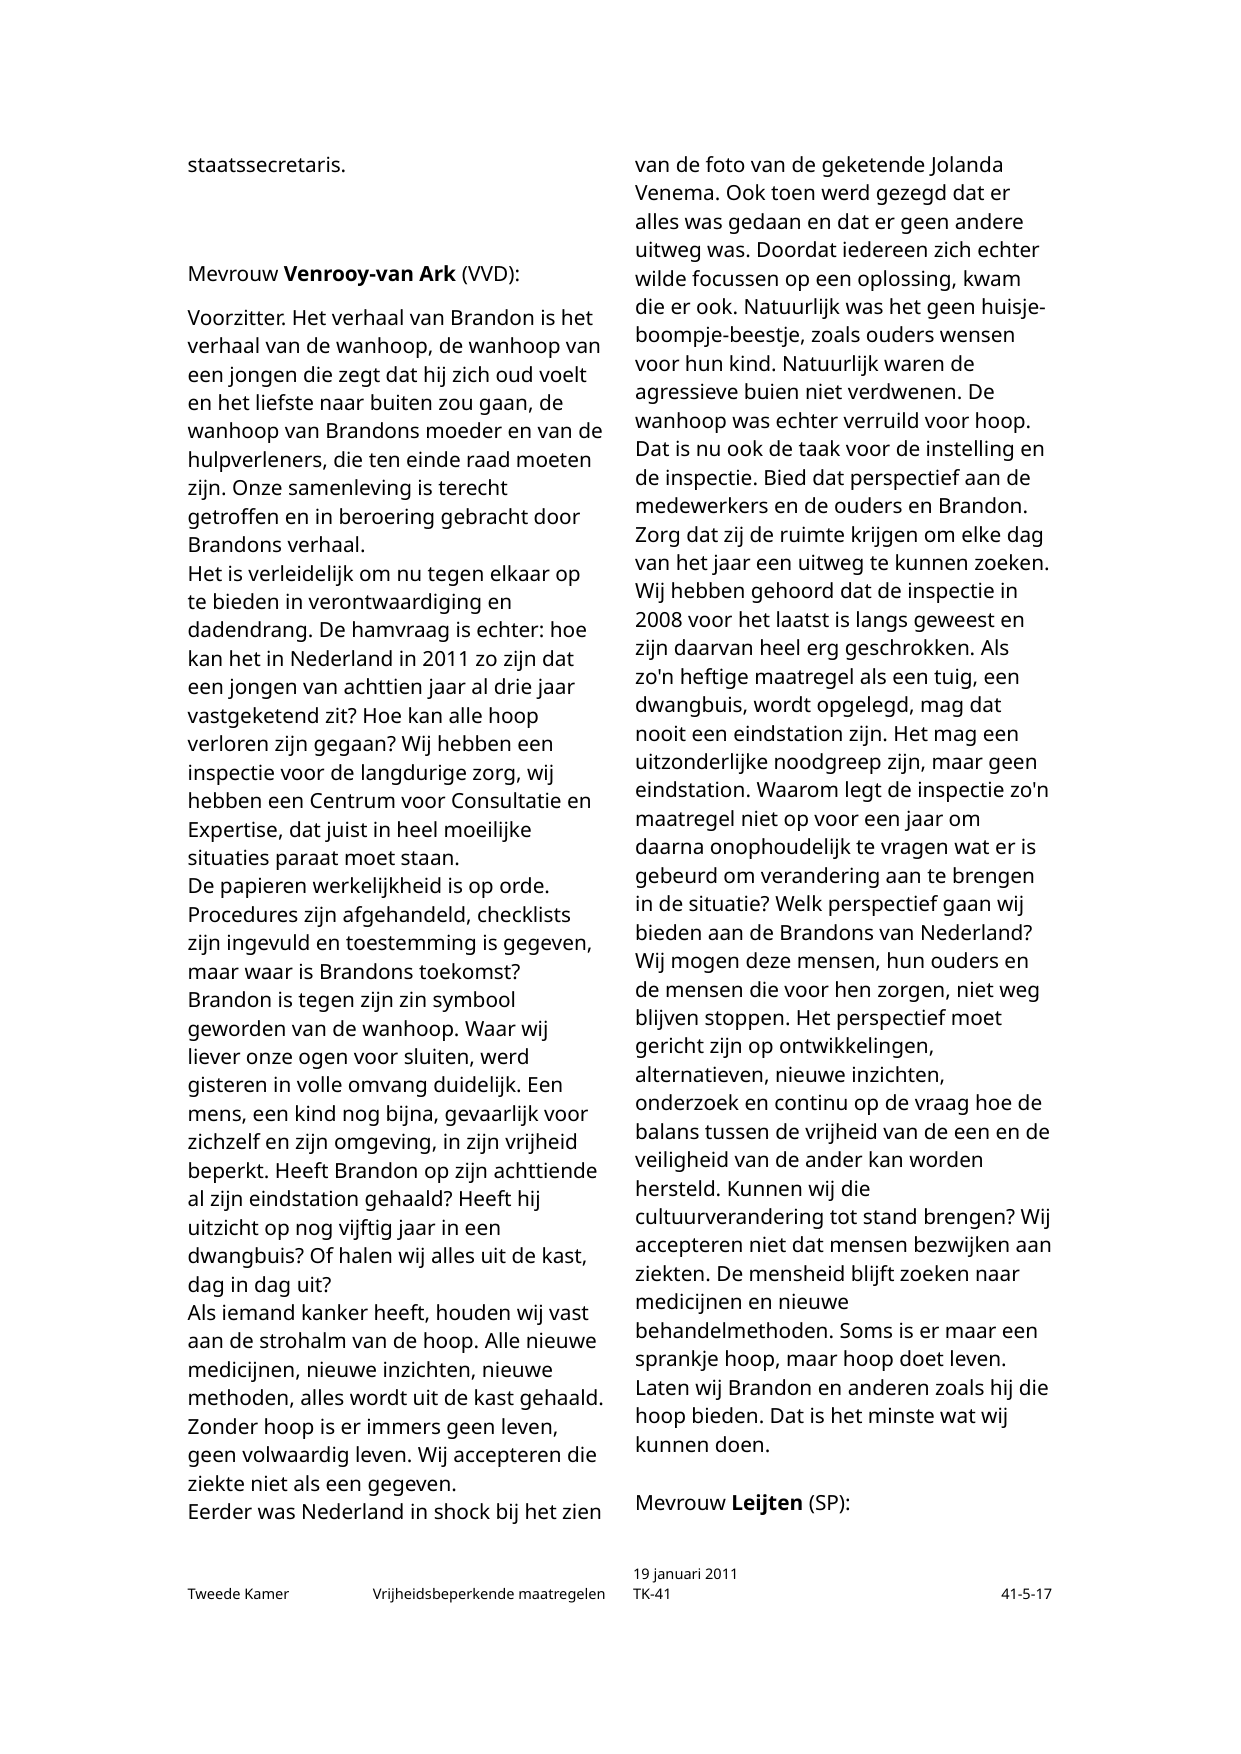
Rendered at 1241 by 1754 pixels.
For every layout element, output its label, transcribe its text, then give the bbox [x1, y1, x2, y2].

text Als iemand kanker heeft, houden wij vast aan de strohalm van de hoop. Alle nieuwe medicijnen, nieuwe inzichten, nieuwe methoden, alles wordt uit de kast gehaald. Zonder hoop is er immers geen leven, geen volwaardig leven. Wij accepteren die ziekte niet als een gegeven. [187, 1298, 605, 1497]
text Wij hebben gehoord dat de inspectie in 2008 voor het laatst is langs geweest en zijn daarvan heel erg geschrokken. Als zo'n heftige maatregel als een tuig, een dwangbuis, wordt opgelegd, mag dat nooit een eindstation zijn. Het mag een uitzonderlijke noodgreep zijn, maar geen eindstation. Waarom legt de inspectie zo'n maatregel niet op voor een jaar om daarna onophoudelijk te vragen wat er is gebeurd om verandering aan te brengen in de situatie? Welk perspectief gaan wij bieden aan de Brandons van Nederland? [635, 577, 1053, 946]
text  [187, 208, 605, 237]
text van de foto van de geketende Jolanda Venema. Ook toen werd gezegd dat er alles was gedaan en dat er geen andere uitweg was. Doordat iedereen zich echter wilde focussen op een oplossing, kwam die er ook. Natuurlijk was het geen huisje-boompje-beestje, zoals ouders wensen voor hun kind. Natuurlijk waren de agressieve buien niet verdwenen. De wanhoop was echter verruild voor hoop. Dat is nu ook de taak voor de instelling en de inspectie. Bied dat perspectief aan de medewerkers en de ouders en Brandon. Zorg dat zij de ruimte krijgen om elke dag van het jaar een uitweg te kunnen zoeken. [635, 150, 1053, 577]
text De papieren werkelijkheid is op orde. Procedures zijn afgehandeld, checklists zijn ingevuld en toestemming is gegeven, maar waar is Brandons toekomst? Brandon is tegen zijn zin symbool geworden van de wanhoop. Waar wij liever onze ogen voor sluiten, werd gisteren in volle omvang duidelijk. Een mens, een kind nog bijna, gevaarlijk voor zichzelf en zijn omgeving, in zijn vrijheid beperkt. Heeft Brandon op zijn achttiende al zijn eindstation gehaald? Heeft hij uitzicht op nog vijftig jaar in een dwangbuis? Of halen wij alles uit de kast, dag in dag uit? [187, 872, 605, 1298]
text Mevrouw Venrooy-van Ark (VVD): [187, 259, 605, 288]
text staatssecretaris. [187, 150, 605, 178]
text Het is verleidelijk om nu tegen elkaar op te bieden in verontwaardiging en dadendrang. De hamvraag is echter: hoe kan het in Nederland in 2011 zo zijn dat een jongen van achttien jaar al drie jaar vastgeketend zit? Hoe kan alle hoop verloren zijn gegaan? Wij hebben een inspectie voor de langdurige zorg, wij hebben een Centrum voor Consultatie en Expertise, dat juist in heel moeilijke situaties paraat moet staan. [187, 559, 605, 872]
text Mevrouw Leijten (SP): [635, 1488, 1053, 1517]
text Wij mogen deze mensen, hun ouders en de mensen die voor hen zorgen, niet weg blijven stoppen. Het perspectief moet gericht zijn op ontwikkelingen, alternatieven, nieuwe inzichten, onderzoek en continu op de vraag hoe de balans tussen de vrijheid van de een en de veiligheid van de ander kan worden hersteld. Kunnen wij die cultuurverandering tot stand brengen? Wij accepteren niet dat mensen bezwijken aan ziekten. De mensheid blijft zoeken naar medicijnen en nieuwe behandelmethoden. Soms is er maar een sprankje hoop, maar hoop doet leven. Laten wij Brandon en anderen zoals hij die hoop bieden. Dat is het minste wat wij kunnen doen. [635, 946, 1053, 1458]
text Eerder was Nederland in shock bij het zien [187, 1497, 605, 1526]
text Voorzitter. Het verhaal van Brandon is het verhaal van de wanhoop, de wanhoop van een jongen die zegt dat hij zich oud voelt en het liefste naar buiten zou gaan, de wanhoop van Brandons moeder en van de hulpverleners, die ten einde raad moeten zijn. Onze samenleving is terecht getroffen en in beroering gebracht door Brandons verhaal. [187, 303, 605, 559]
